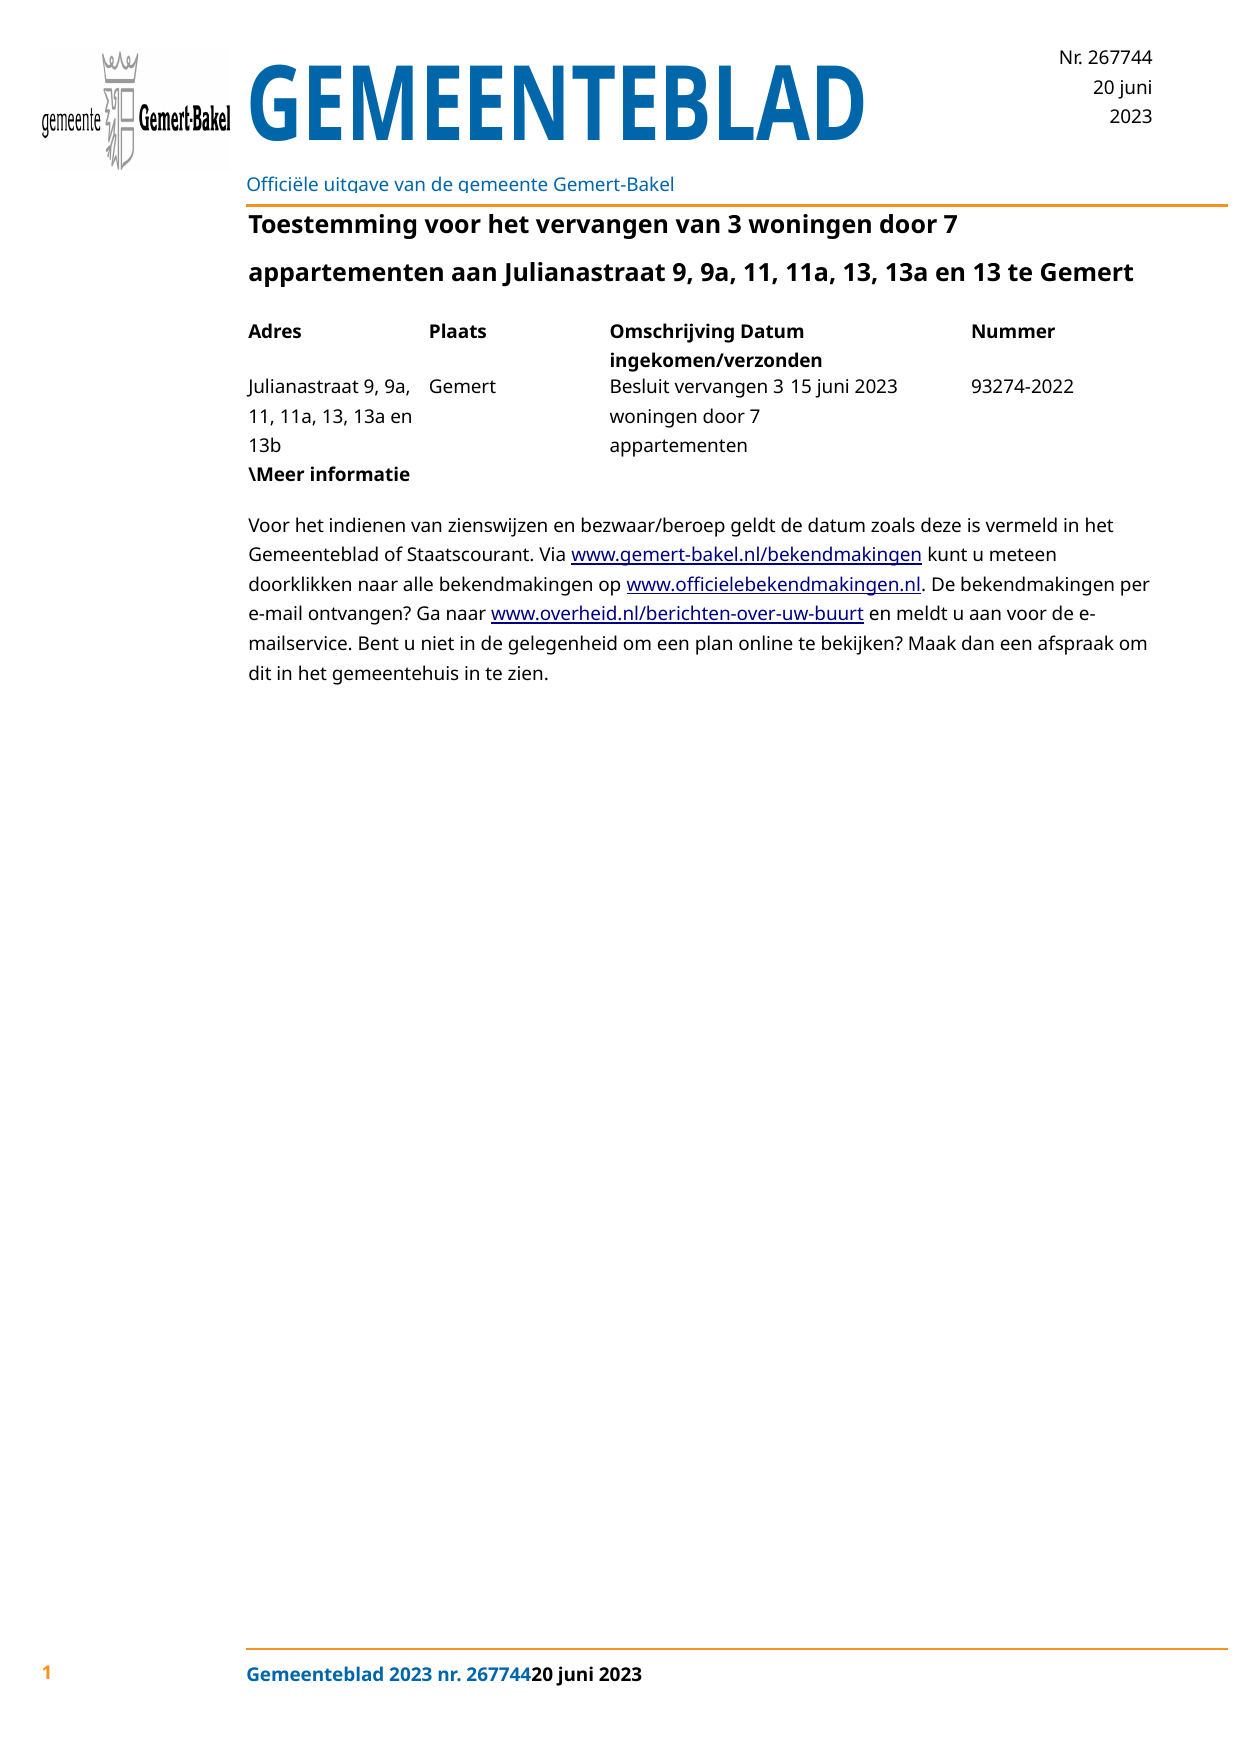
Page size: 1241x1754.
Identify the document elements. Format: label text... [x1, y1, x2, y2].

picture [41, 47, 231, 172]
table_header Plaats [429, 318, 609, 373]
text \Meer informatie [248, 461, 1152, 487]
table_cell 15 juni 2023 [790, 373, 971, 458]
table_header Nummer [971, 318, 1152, 373]
table_cell Gemert [429, 373, 609, 458]
table_header Omschrijving Datum ingekomen/verzonden [609, 318, 971, 373]
table_cell Julianastraat 9, 9a, 11, 11a, 13, 13a en 13b [248, 373, 429, 458]
table_cell Besluit vervangen 3 woningen door 7 appartementen [609, 373, 790, 458]
table_header Adres [248, 318, 429, 373]
table_cell 93274-2022 [971, 373, 1152, 458]
text Voor het indienen van zienswijzen en bezwaar/beroep geldt de datum zoals deze is vermeld in het Gemeenteblad of Staatscourant. Via www.gemert-bakel.nl/bekendmakingen kunt u meteen doorklikken naar alle bekendmakingen op www.officielebekendmakingen.nl. De bekendmakingen per e-mail ontvangen? Ga naar www.overheid.nl/berichten-over-uw-buurt en meldt u aan voor de e-mailservice. Bent u niet in de gelegenheid om een plan online te bekijken? Maak dan een afspraak om dit in het gemeentehuis in te zien. [248, 512, 1152, 686]
text Toestemming voor het vervangen van 3 woningen door 7 appartementen aan Julianastraat 9, 9a, 11, 11a, 13, 13a en 13 te Gemert [248, 207, 1152, 288]
